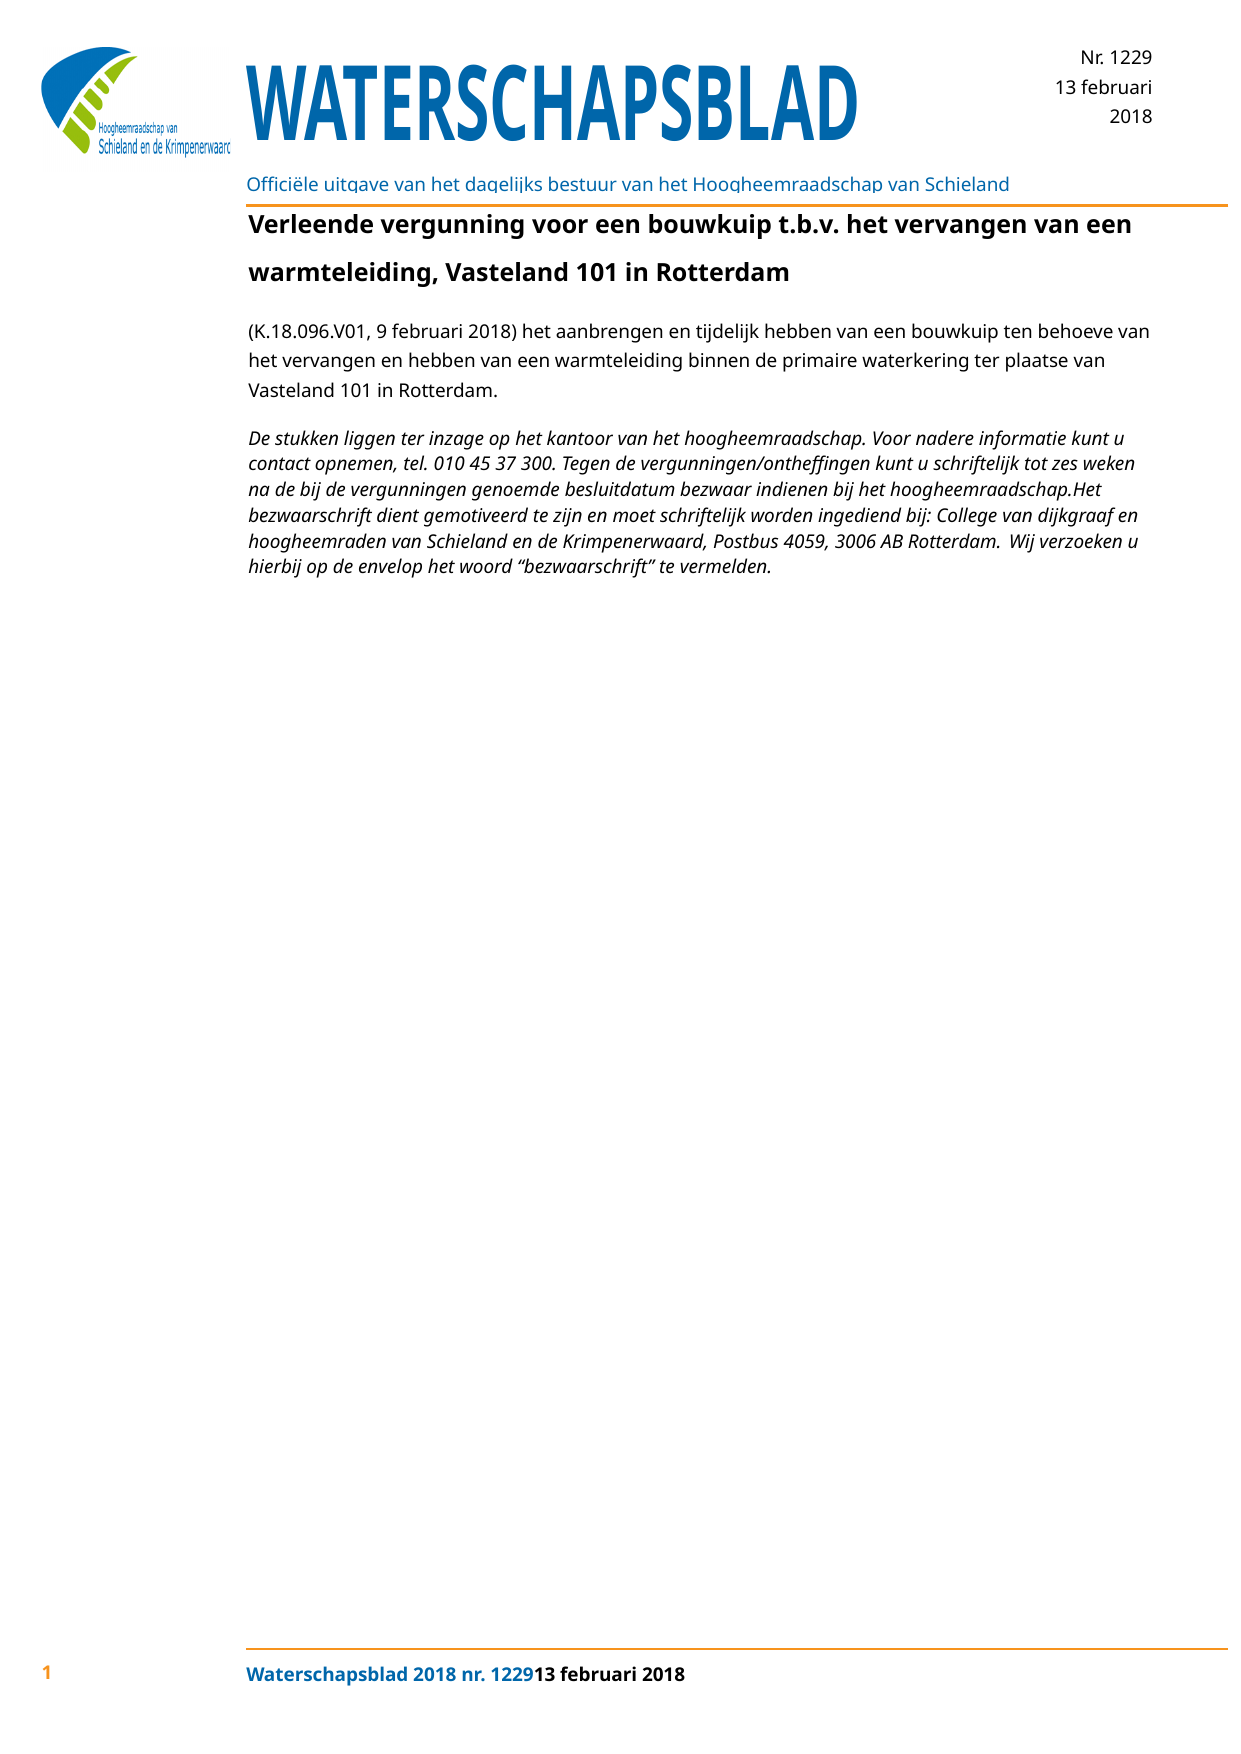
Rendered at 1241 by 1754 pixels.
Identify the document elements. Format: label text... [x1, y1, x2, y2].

text (K.18.096.V01, 9 februari 2018) het aanbrengen en tijdelijk hebben van een bouwkuip ten behoeve van het vervangen en hebben van een warmteleiding binnen de primaire waterkering ter plaatse van Vasteland 101 in Rotterdam. [248, 318, 1152, 403]
text De stukken liggen ter inzage op het kantoor van het hoogheemraadschap. Voor nadere informatie kunt u contact opnemen, tel. 010 45 37 300. Tegen de vergunningen/ontheffingen kunt u schriftelijk tot zes weken na de bij de vergunningen genoemde besluitdatum bezwaar indienen bij het hoogheemraadschap.Het bezwaarschrift dient gemotiveerd te zijn en moet schriftelijk worden ingediend bij: College van dijkgraaf en hoogheemraden van Schieland en de Krimpenerwaard, Postbus 4059, 3006 AB Rotterdam. Wij verzoeken u hierbij op de envelop het woord “bezwaarschrift” te vermelden. [248, 425, 1152, 579]
text Verleende vergunning voor een bouwkuip t.b.v. het vervangen van een warmteleiding, Vasteland 101 in Rotterdam [248, 207, 1152, 288]
picture [41, 47, 231, 172]
